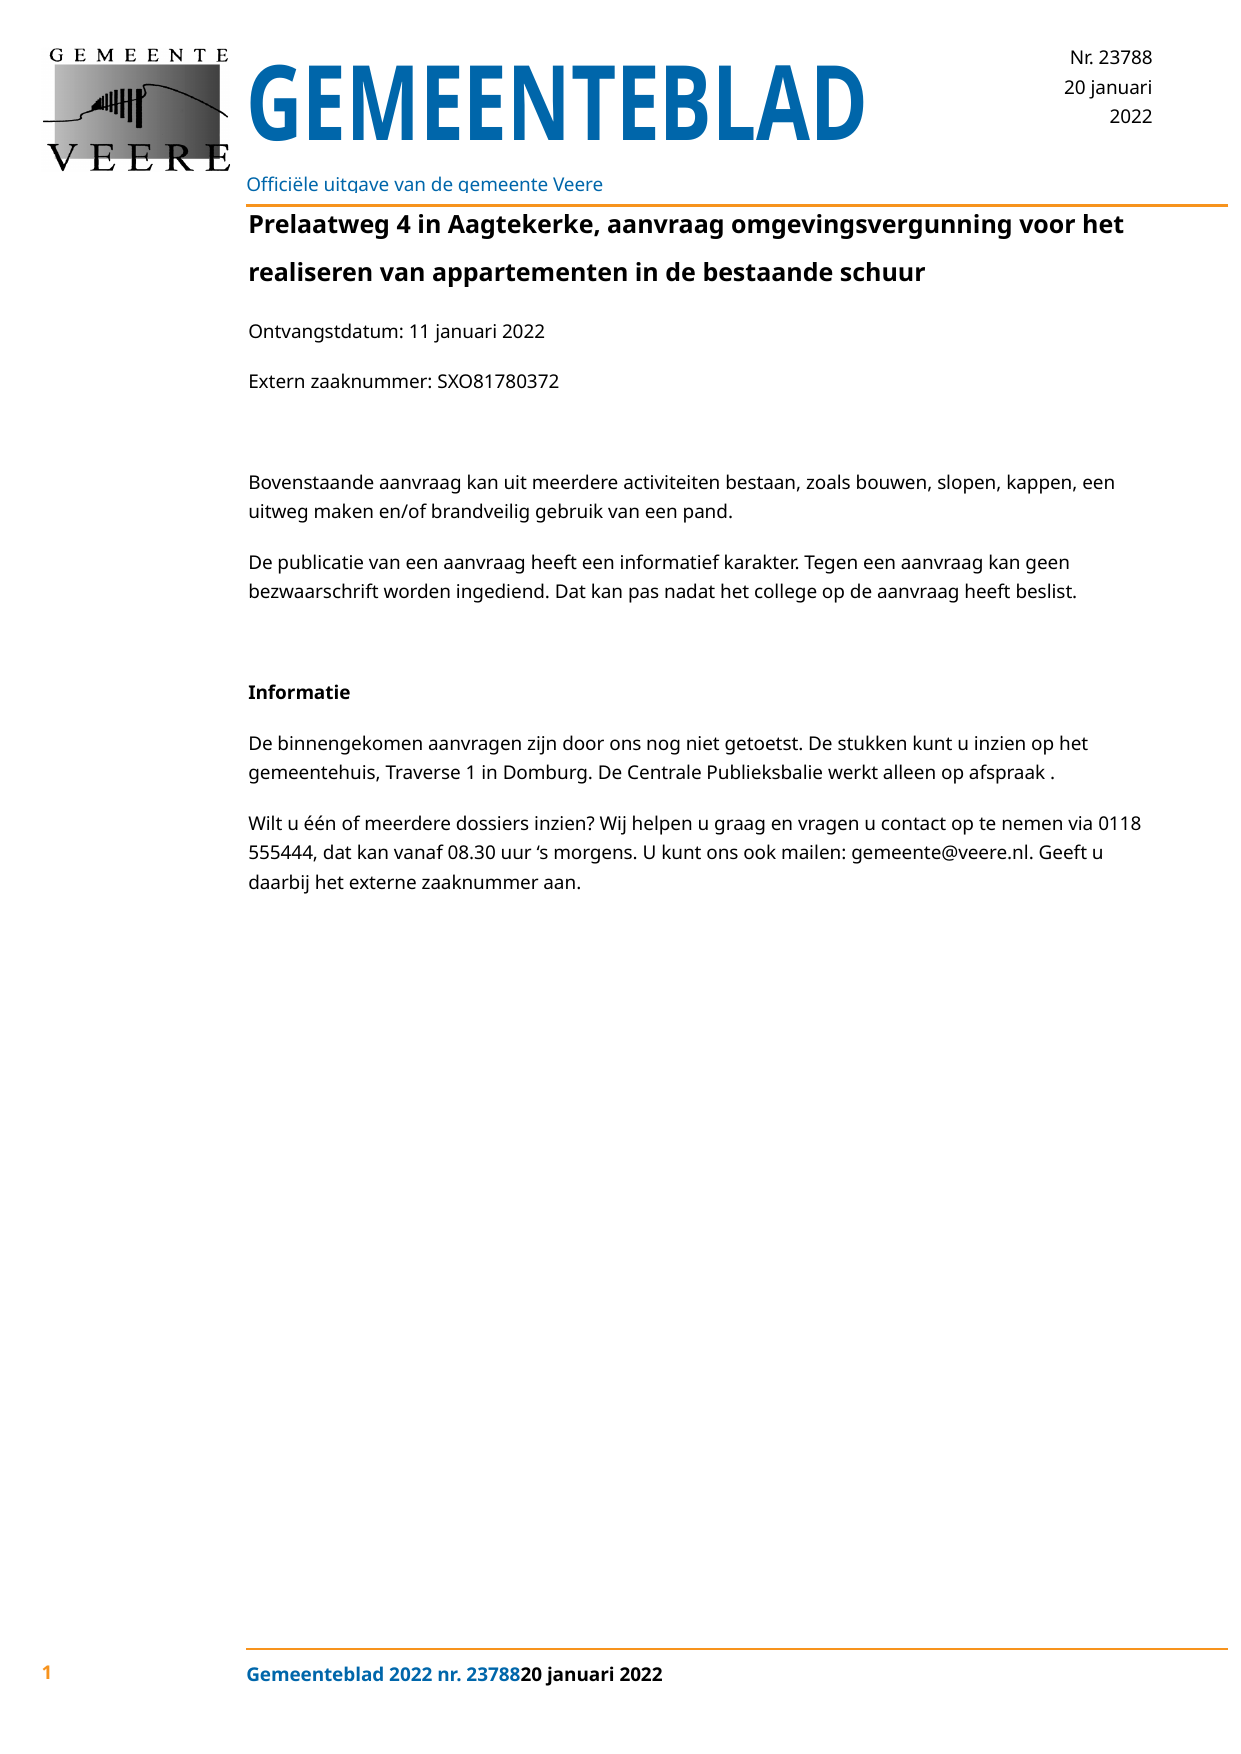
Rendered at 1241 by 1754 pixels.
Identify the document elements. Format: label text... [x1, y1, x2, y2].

text Bovenstaande aanvraag kan uit meerdere activiteiten bestaan, zoals bouwen, slopen, kappen, een uitweg maken en/of brandveilig gebruik van een pand. [248, 469, 1152, 524]
text De binnengekomen aanvragen zijn door ons nog niet getoetst. De stukken kunt u inzien op het gemeentehuis, Traverse 1 in Domburg. De Centrale Publieksbalie werkt alleen op afspraak . [248, 730, 1152, 785]
picture [41, 47, 231, 172]
text Informatie [248, 679, 1152, 705]
text Extern zaaknummer: SXO81780372 [248, 368, 1152, 394]
text De publicatie van een aanvraag heeft een informatief karakter. Tegen een aanvraag kan geen bezwaarschrift worden ingediend. Dat kan pas nadat het college op de aanvraag heeft beslist. [248, 549, 1152, 604]
text Wilt u één of meerdere dossiers inzien? Wij helpen u graag en vragen u contact op te nemen via 0118 555444, dat kan vanaf 08.30 uur ‘s morgens. U kunt ons ook mailen: gemeente@veere.nl. Geeft u daarbij het externe zaaknummer aan. [248, 810, 1152, 895]
text Ontvangstdatum: 11 januari 2022 [248, 318, 1152, 344]
text Prelaatweg 4 in Aagtekerke, aanvraag omgevingsvergunning voor het realiseren van appartementen in de bestaande schuur [248, 207, 1152, 288]
